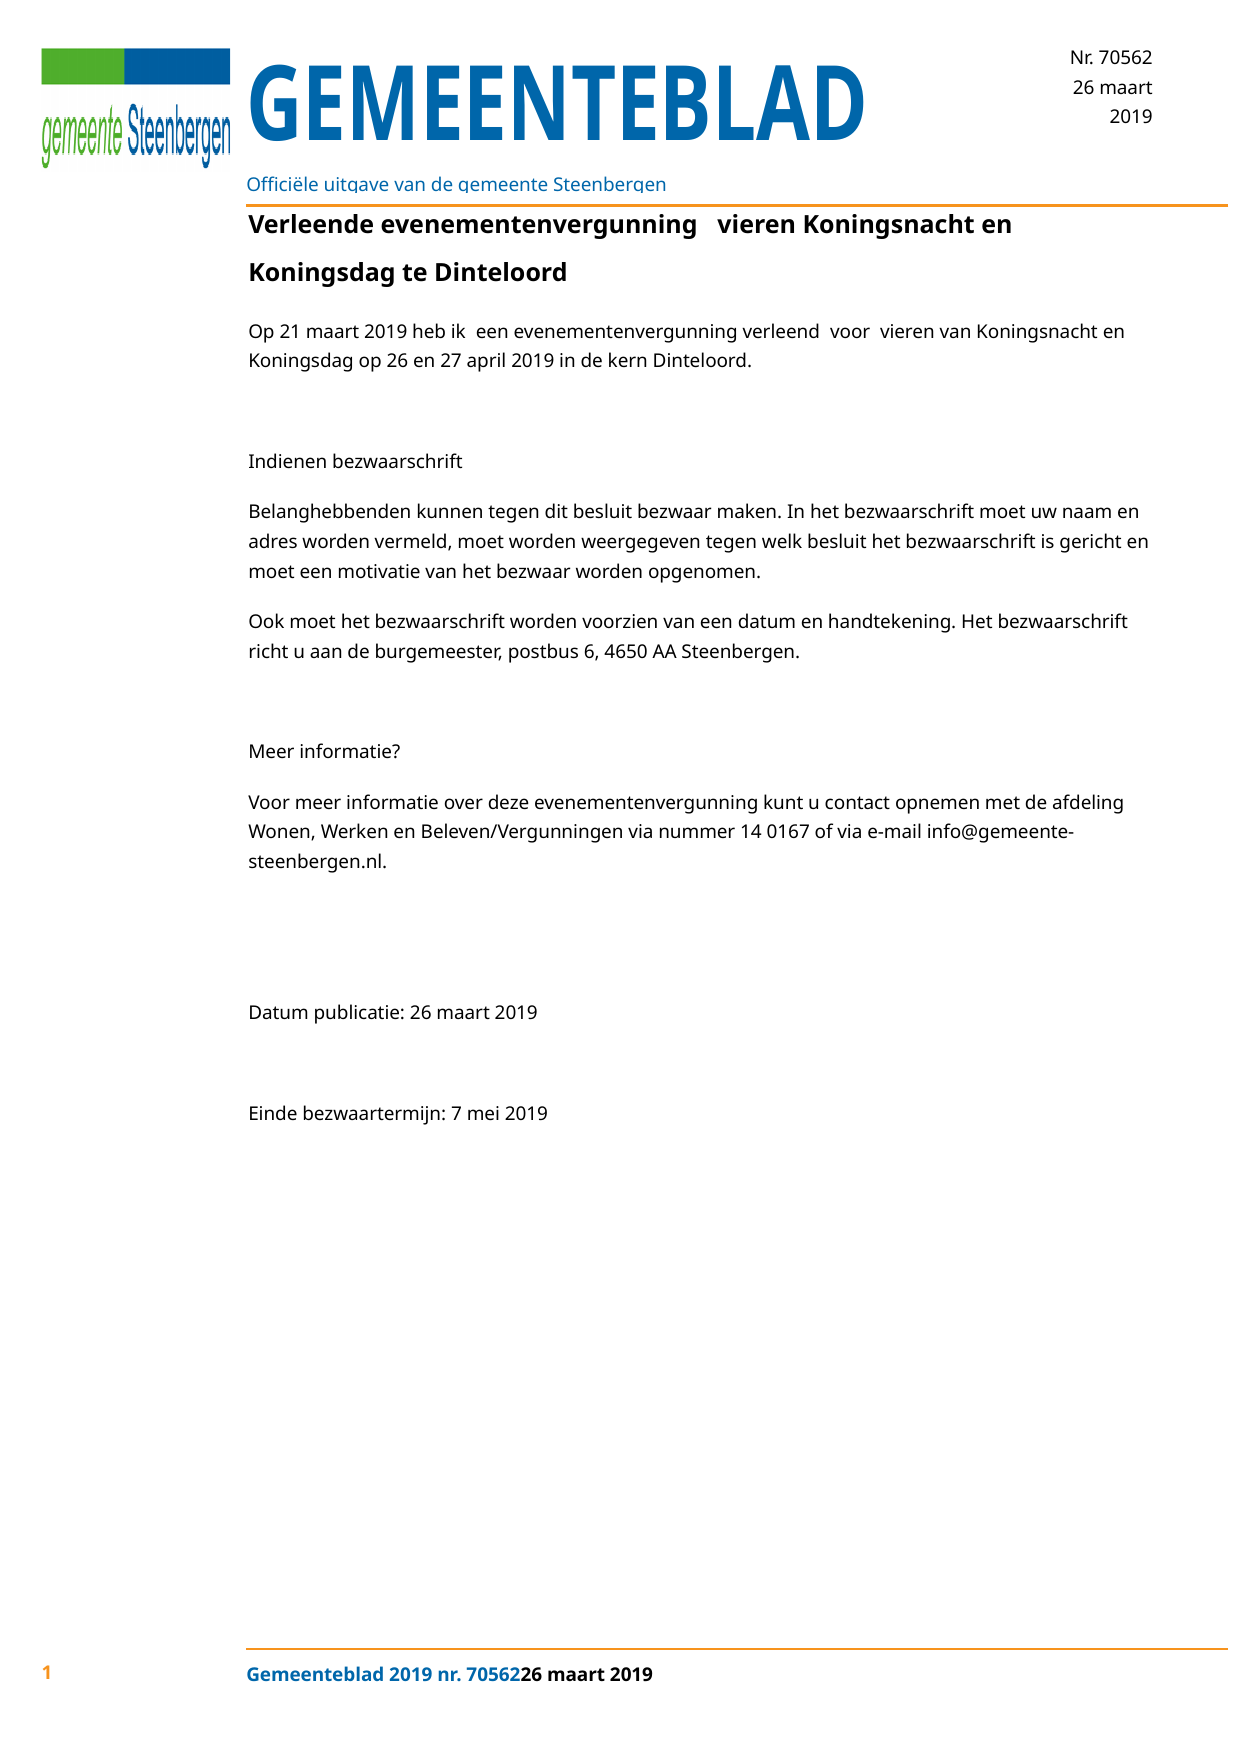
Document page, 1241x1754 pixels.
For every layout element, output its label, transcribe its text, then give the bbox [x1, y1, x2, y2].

text Meer informatie? [248, 739, 1152, 764]
text Op 21 maart 2019 heb ik een evenementenvergunning verleend voor vieren van Koningsnacht en Koningsdag op 26 en 27 april 2019 in de kern Dinteloord. [248, 318, 1152, 373]
text Voor meer informatie over deze evenementenvergunning kunt u contact opnemen met de afdeling Wonen, Werken en Beleven/Vergunningen via nummer 14 0167 of via e-mail info@gemeente-steenbergen.nl. [248, 789, 1152, 874]
text ­ [248, 899, 1152, 924]
picture [41, 47, 231, 172]
text Belanghebbenden kunnen tegen dit besluit bezwaar maken. In het bezwaarschrift moet uw naam en adres worden vermeld, moet worden weergegeven tegen welk besluit het bezwaarschrift is gericht en moet een motivatie van het bezwaar worden opgenomen. [248, 499, 1152, 584]
text Einde bezwaartermijn: 7 mei 2019 [248, 1100, 1152, 1126]
text Ook moet het bezwaarschrift worden voorzien van een datum en handtekening. Het bezwaarschrift richt u aan de burgemeester, postbus 6, 4650 AA Steenbergen. [248, 608, 1152, 664]
text Indienen bezwaarschrift [248, 448, 1152, 474]
text Verleende evenementenvergunning vieren Koningsnacht en Koningsdag te Dinteloord [248, 207, 1152, 288]
text Datum publicatie: 26 maart 2019 [248, 999, 1152, 1025]
